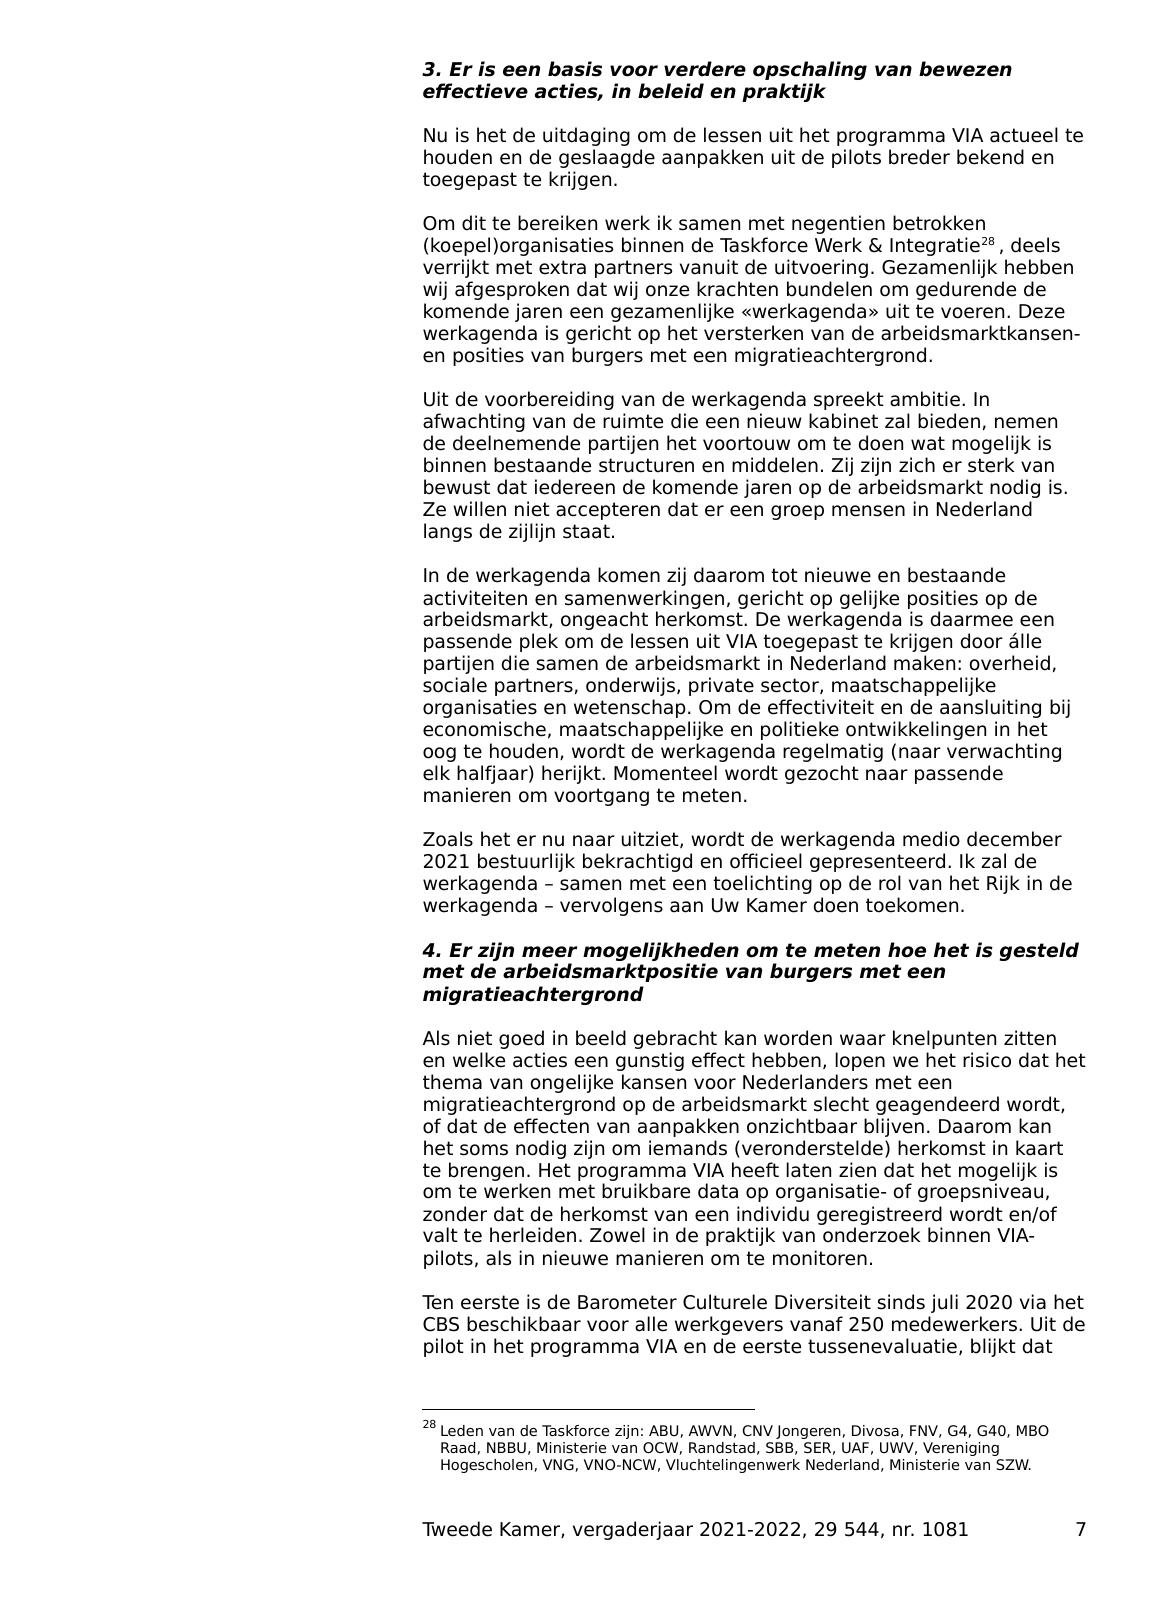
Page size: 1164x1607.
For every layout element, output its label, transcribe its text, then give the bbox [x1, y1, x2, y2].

subtitle 4. Er zijn meer mogelijkheden om te meten hoe het is gesteld met de arbeidsmarktpositie van burgers met een migratieachtergrond [422, 939, 1087, 1005]
text Uit de voorbereiding van de werkagenda spreekt ambitie. In afwachting van de ruimte die een nieuw kabinet zal bieden, nemen de deelnemende partijen het voortouw om te doen wat mogelijk is binnen bestaande structuren en middelen. Zij zijn zich er sterk van bewust dat iedereen de komende jaren op de arbeidsmarkt nodig is. Ze willen niet accepteren dat er een groep mensen in Nederland langs de zijlijn staat. [422, 389, 1087, 543]
text Ten eerste is de Barometer Culturele Diversiteit sinds juli 2020 via het CBS beschikbaar voor alle werkgevers vanaf 250 medewerkers. Uit de pilot in het programma VIA en de eerste tussenevaluatie, blijkt dat [422, 1292, 1087, 1357]
text Leden van de Taskforce zijn: ABU, AWVN, CNV Jongeren, Divosa, FNV, G4, G40, MBO Raad, NBBU, Ministerie van OCW, Randstad, SBB, SER, UAF, UWV, Vereniging Hogescholen, VNG, VNO-NCW, Vluchtelingenwerk Nederland, Ministerie van SZW. [422, 1418, 1087, 1474]
text Nu is het de uitdaging om de lessen uit het programma VIA actueel te houden en de geslaagde aanpakken uit de pilots breder bekend en toegepast te krijgen. [422, 125, 1087, 191]
text Als niet goed in beeld gebracht kan worden waar knelpunten zitten en welke acties een gunstig effect hebben, lopen we het risico dat het thema van ongelijke kansen voor Nederlanders met een migratieachtergrond op de arbeidsmarkt slecht geagendeerd wordt, of dat de effecten van aanpakken onzichtbaar blijven. Daarom kan het soms nodig zijn om iemands (veronderstelde) herkomst in kaart te brengen. Het programma VIA heeft laten zien dat het mogelijk is om te werken met bruikbare data op organisatie- of groepsniveau, zonder dat de herkomst van een individu geregistreerd wordt en/of valt te herleiden. Zowel in de praktijk van onderzoek binnen VIA-pilots, als in nieuwe manieren om te monitoren. [422, 1028, 1087, 1269]
text Om dit te bereiken werk ik samen met negentien betrokken (koepel)organisaties binnen de Taskforce Werk & Integratie, deels verrijkt met extra partners vanuit de uitvoering. Gezamenlijk hebben wij afgesproken dat wij onze krachten bundelen om gedurende de komende jaren een gezamenlijke «werkagenda» uit te voeren. Deze werkagenda is gericht op het versterken van de arbeidsmarktkansen- en posities van burgers met een migratieachtergrond. [422, 213, 1087, 367]
text Zoals het er nu naar uitziet, wordt de werkagenda medio december 2021 bestuurlijk bekrachtigd en officieel gepresenteerd. Ik zal de werkagenda – samen met een toelichting op de rol van het Rijk in de werkagenda – vervolgens aan Uw Kamer doen toekomen. [422, 829, 1087, 917]
subtitle 3. Er is een basis voor verdere opschaling van bewezen effectieve acties, in beleid en praktijk [422, 59, 1087, 103]
text In de werkagenda komen zij daarom tot nieuwe en bestaande activiteiten en samenwerkingen, gericht op gelijke posities op de arbeidsmarkt, ongeacht herkomst. De werkagenda is daarmee een passende plek om de lessen uit VIA toegepast te krijgen door álle partijen die samen de arbeidsmarkt in Nederland maken: overheid, sociale partners, onderwijs, private sector, maatschappelijke organisaties en wetenschap. Om de effectiviteit en de aansluiting bij economische, maatschappelijke en politieke ontwikkelingen in het oog te houden, wordt de werkagenda regelmatig (naar verwachting elk halfjaar) herijkt. Momenteel wordt gezocht naar passende manieren om voortgang te meten. [422, 565, 1087, 807]
